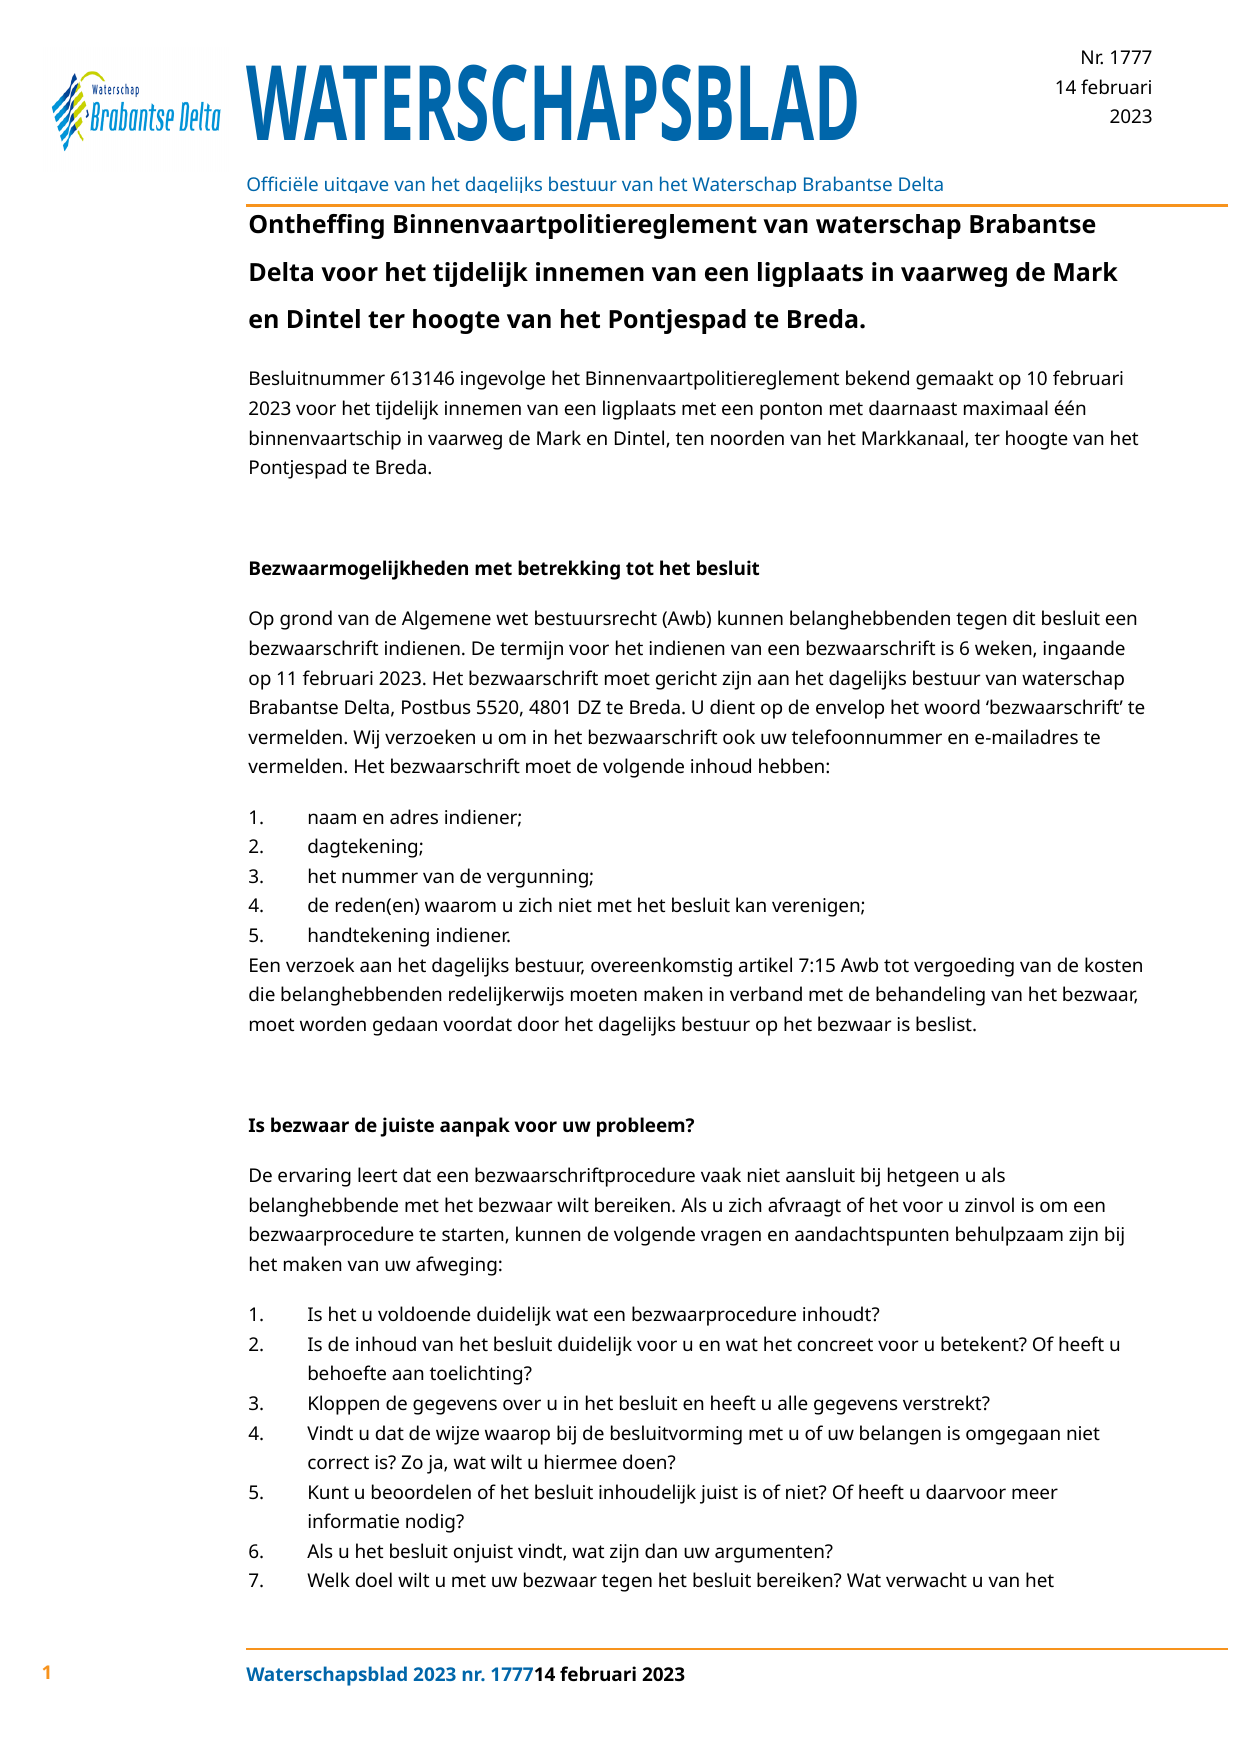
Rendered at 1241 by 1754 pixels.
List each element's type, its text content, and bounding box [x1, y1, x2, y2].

list handtekening indiener. [248, 922, 1152, 948]
text De ervaring leert dat een bezwaarschriftprocedure vaak niet aansluit bij hetgeen u als belanghebbende met het bezwaar wilt bereiken. Als u zich afvraagt of het voor u zinvol is om een bezwaarprocedure te starten, kunnen de volgende vragen en aandachtspunten behulpzaam zijn bij het maken van uw afweging: [248, 1162, 1152, 1277]
list dagtekening; [248, 833, 1152, 859]
list Kunt u beoordelen of het besluit inhoudelijk juist is of niet? Of heeft u daarvoor meer informatie nodig? [248, 1479, 1152, 1534]
list het nummer van de vergunning; [248, 863, 1152, 889]
list Kloppen de gegevens over u in het besluit en heeft u alle gegevens verstrekt? [248, 1390, 1152, 1416]
list Welk doel wilt u met uw bezwaar tegen het besluit bereiken? Wat verwacht u van het [248, 1568, 1152, 1593]
list Is de inhoud van het besluit duidelijk voor u en wat het concreet voor u betekent? Of heeft u behoefte aan toelichting? [248, 1331, 1152, 1386]
list naam en adres indiener; [248, 804, 1152, 829]
text Bezwaarmogelijkheden met betrekking tot het besluit [248, 555, 1152, 581]
list Als u het besluit onjuist vindt, wat zijn dan uw argumenten? [248, 1538, 1152, 1564]
text Ontheffing Binnenvaartpolitiereglement van waterschap Brabantse Delta voor het tijdelijk innemen van een ligplaats in vaarweg de Mark en Dintel ter hoogte van het Pontjespad te Breda. [248, 207, 1152, 336]
list Vindt u dat de wijze waarop bij de besluitvorming met u of uw belangen is omgegaan niet correct is? Zo ja, wat wilt u hiermee doen? [248, 1420, 1152, 1475]
text Besluitnummer 613146 ingevolge het Binnenvaartpolitiereglement bekend gemaakt op 10 februari 2023 voor het tijdelijk innemen van een ligplaats met een ponton met daarnaast maximaal één binnenvaartschip in vaarweg de Mark en Dintel, ten noorden van het Markkanaal, ter hoogte van het Pontjespad te Breda. [248, 366, 1152, 480]
picture [41, 47, 231, 172]
text Op grond van de Algemene wet bestuursrecht (Awb) kunnen belanghebbenden tegen dit besluit een bezwaarschrift indienen. De termijn voor het indienen van een bezwaarschrift is 6 weken, ingaande op 11 februari 2023. Het bezwaarschrift moet gericht zijn aan het dagelijks bestuur van waterschap Brabantse Delta, Postbus 5520, 4801 DZ te Breda. U dient op de envelop het woord ‘bezwaarschrift’ te vermelden. Wij verzoeken u om in het bezwaarschrift ook uw telefoonnummer en e‑mailadres te vermelden. Het bezwaarschrift moet de volgende inhoud hebben: [248, 606, 1152, 779]
text Een verzoek aan het dagelijks bestuur, overeenkomstig artikel 7:15 Awb tot vergoeding van de kosten die belanghebbenden redelijkerwijs moeten maken in verband met de behandeling van het bezwaar, moet worden gedaan voordat door het dagelijks bestuur op het bezwaar is beslist. [248, 952, 1152, 1037]
list Is het u voldoende duidelijk wat een bezwaarprocedure inhoudt? [248, 1301, 1152, 1327]
text Is bezwaar de juiste aanpak voor uw probleem? [248, 1112, 1152, 1137]
list de reden(en) waarom u zich niet met het besluit kan verenigen; [248, 893, 1152, 918]
